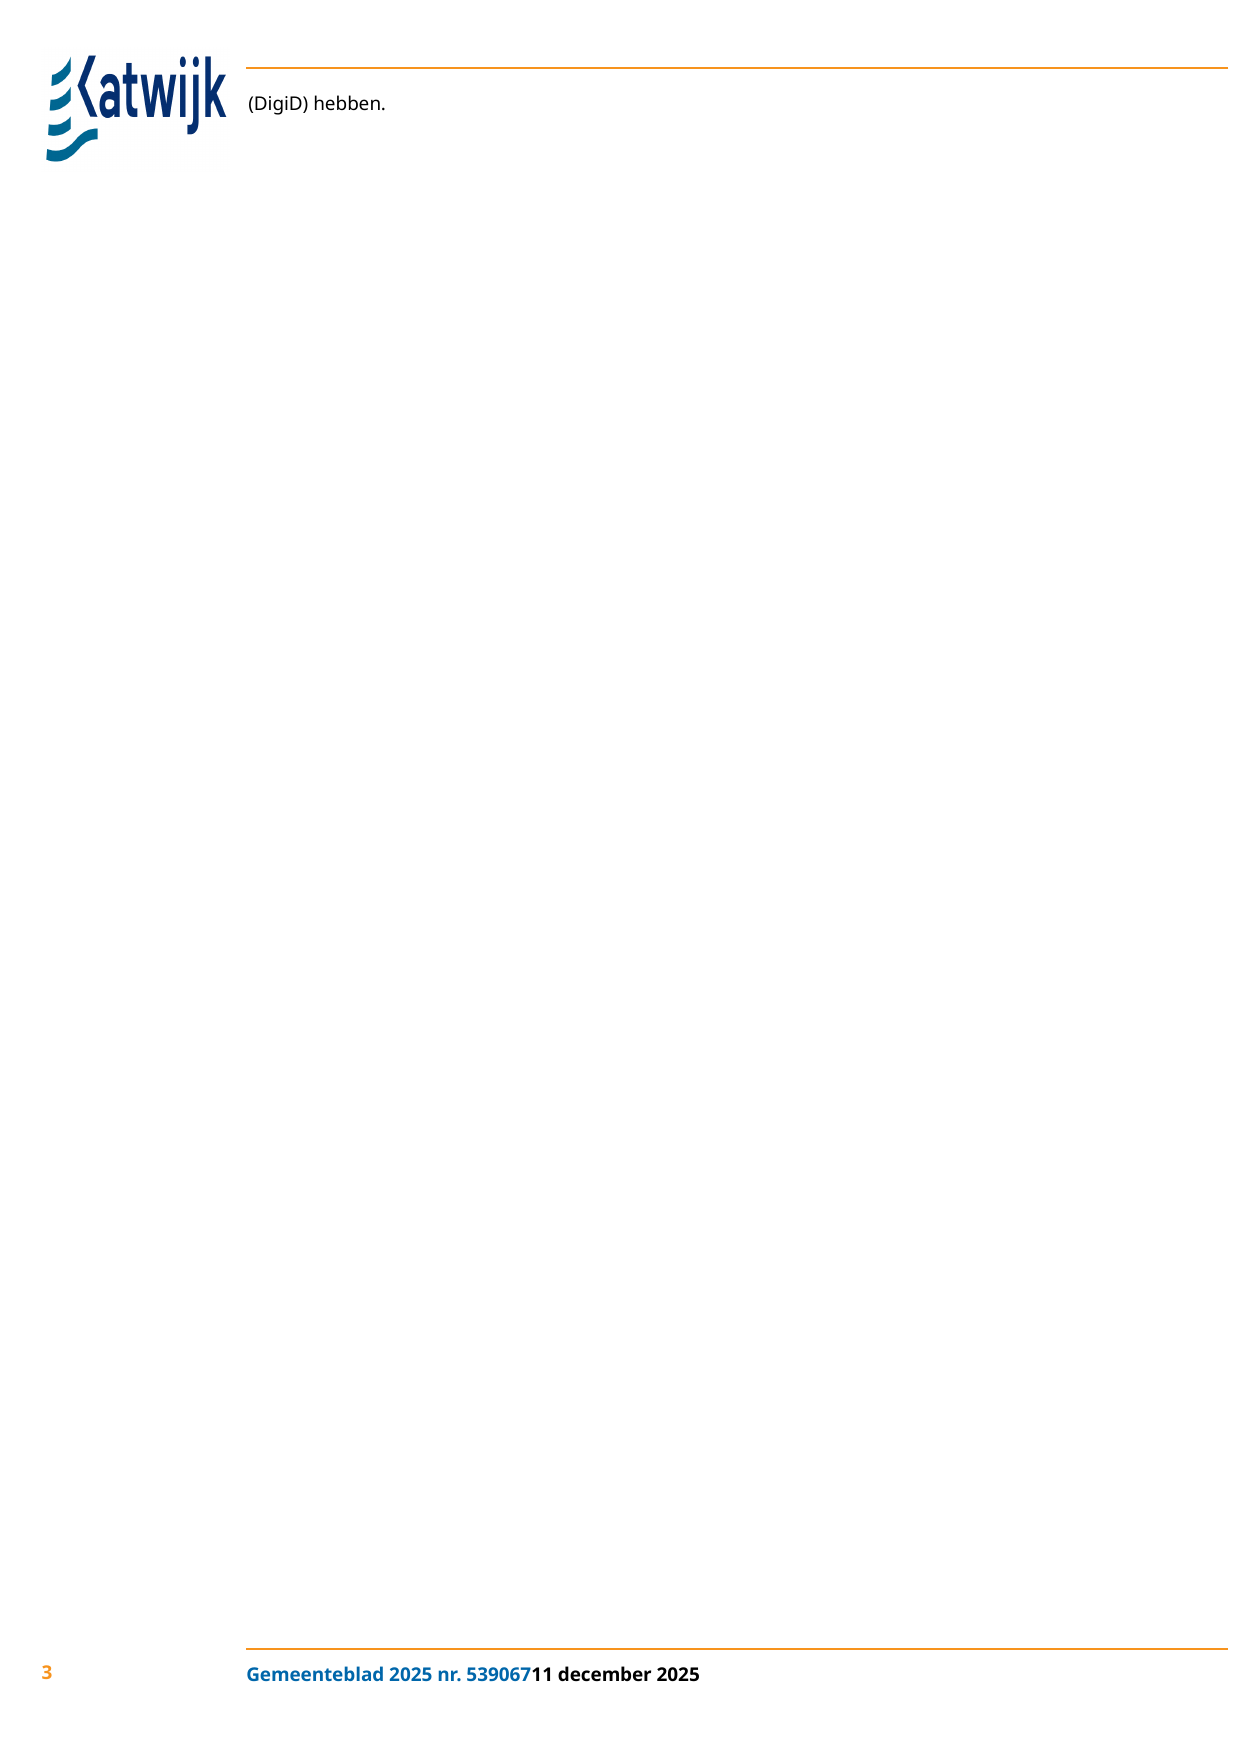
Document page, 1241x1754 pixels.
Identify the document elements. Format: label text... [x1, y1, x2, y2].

text (DigiD) hebben. [248, 95, 1152, 114]
picture [41, 47, 231, 172]
